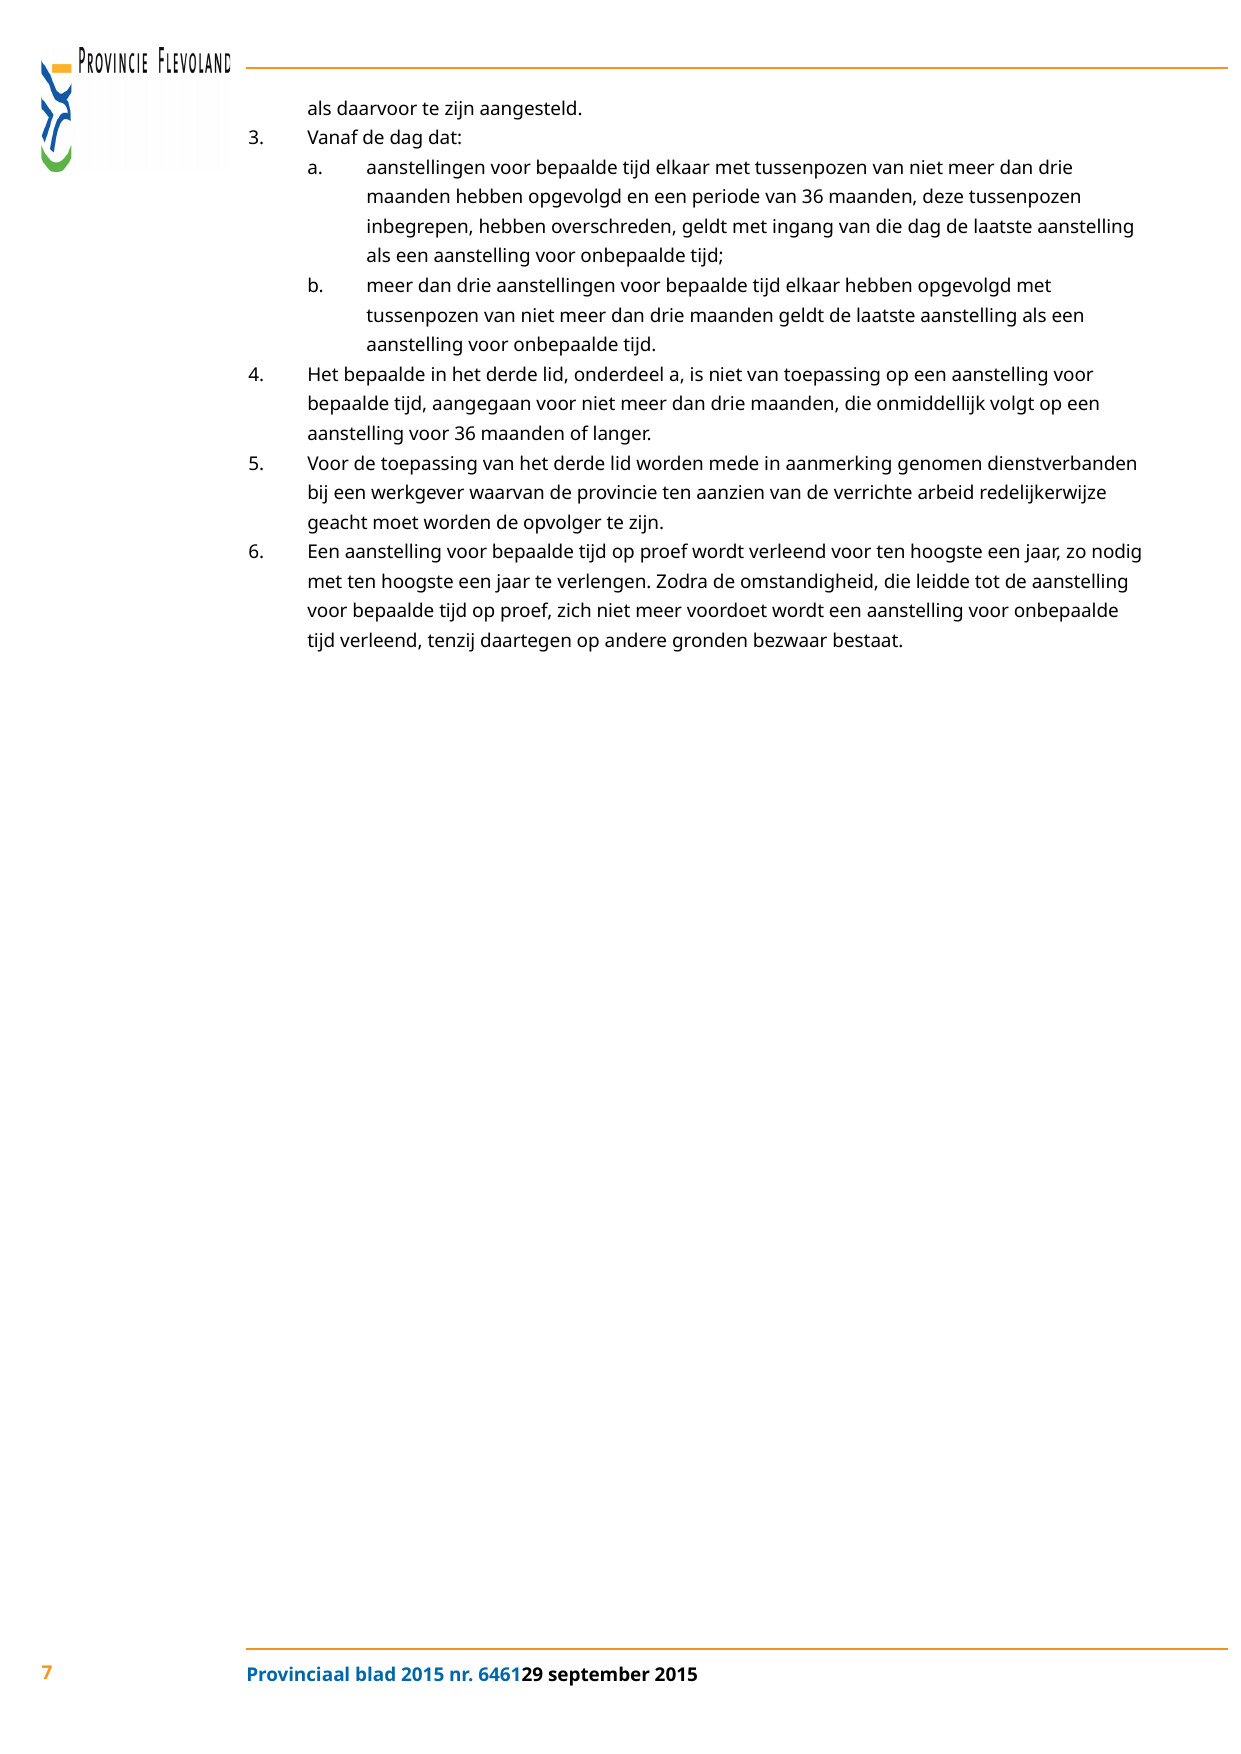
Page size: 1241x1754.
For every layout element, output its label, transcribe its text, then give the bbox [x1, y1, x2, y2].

list meer dan drie aanstellingen voor bepaalde tijd elkaar hebben opgevolgd met tussenpozen van niet meer dan drie maanden geldt de laatste aanstelling als een aanstelling voor onbepaalde tijd. [307, 272, 1152, 357]
list Een aanstelling voor bepaalde tijd op proef wordt verleend voor ten hoogste een jaar, zo nodig met ten hoogste een jaar te verlengen. Zodra de omstandigheid, die leidde tot de aanstelling voor bepaalde tijd op proef, zich niet meer voordoet wordt een aanstelling voor onbepaalde tijd verleend, tenzij daartegen op andere gronden bezwaar bestaat. [248, 538, 1152, 653]
list Het bepaalde in het derde lid, onderdeel a, is niet van toepassing op een aanstelling voor bepaalde tijd, aangegaan voor niet meer dan drie maanden, die onmiddellijk volgt op een aanstelling voor 36 maanden of langer. [248, 361, 1152, 446]
list Vanaf de dag dat: [248, 124, 1152, 150]
list Voor de toepassing van het derde lid worden mede in aanmerking genomen dienstverbanden bij een werkgever waarvan de provincie ten aanzien van de verrichte arbeid redelijkerwijze geacht moet worden de opvolger te zijn. [248, 450, 1152, 535]
list aanstellingen voor bepaalde tijd elkaar met tussenpozen van niet meer dan drie maanden hebben opgevolgd en een periode van 36 maanden, deze tussenpozen inbegrepen, hebben overschreden, geldt met ingang van die dag de laatste aanstelling als een aanstelling voor onbepaalde tijd; [307, 154, 1152, 268]
picture [41, 47, 231, 172]
list als daarvoor te zijn aangesteld. [248, 95, 1152, 121]
